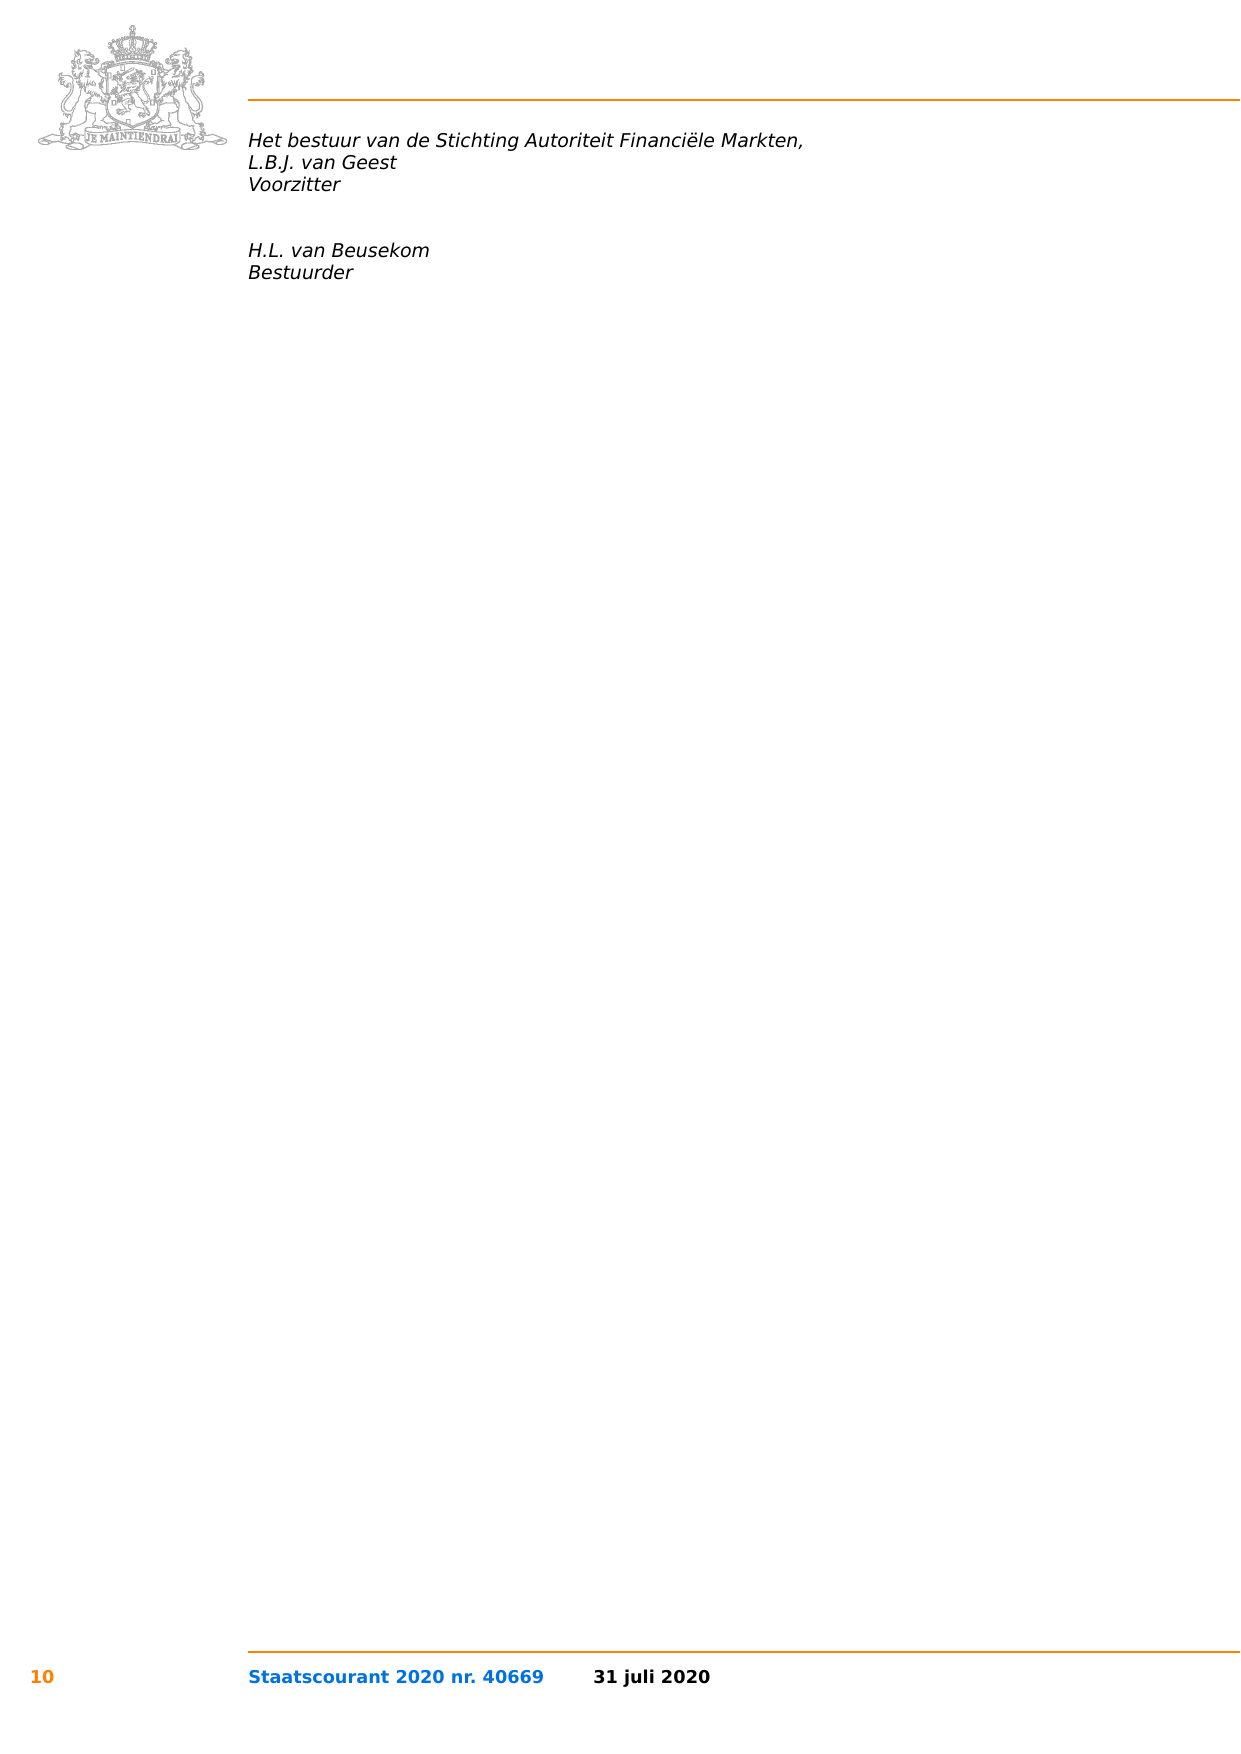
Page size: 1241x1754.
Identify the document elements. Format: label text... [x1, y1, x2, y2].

text Het bestuur van de Stichting Autoriteit Financiële Markten, L.B.J. van Geest Voorzitter [248, 130, 1163, 196]
picture [38, 25, 227, 150]
text H.L. van Beusekom Bestuurder [248, 218, 1163, 284]
